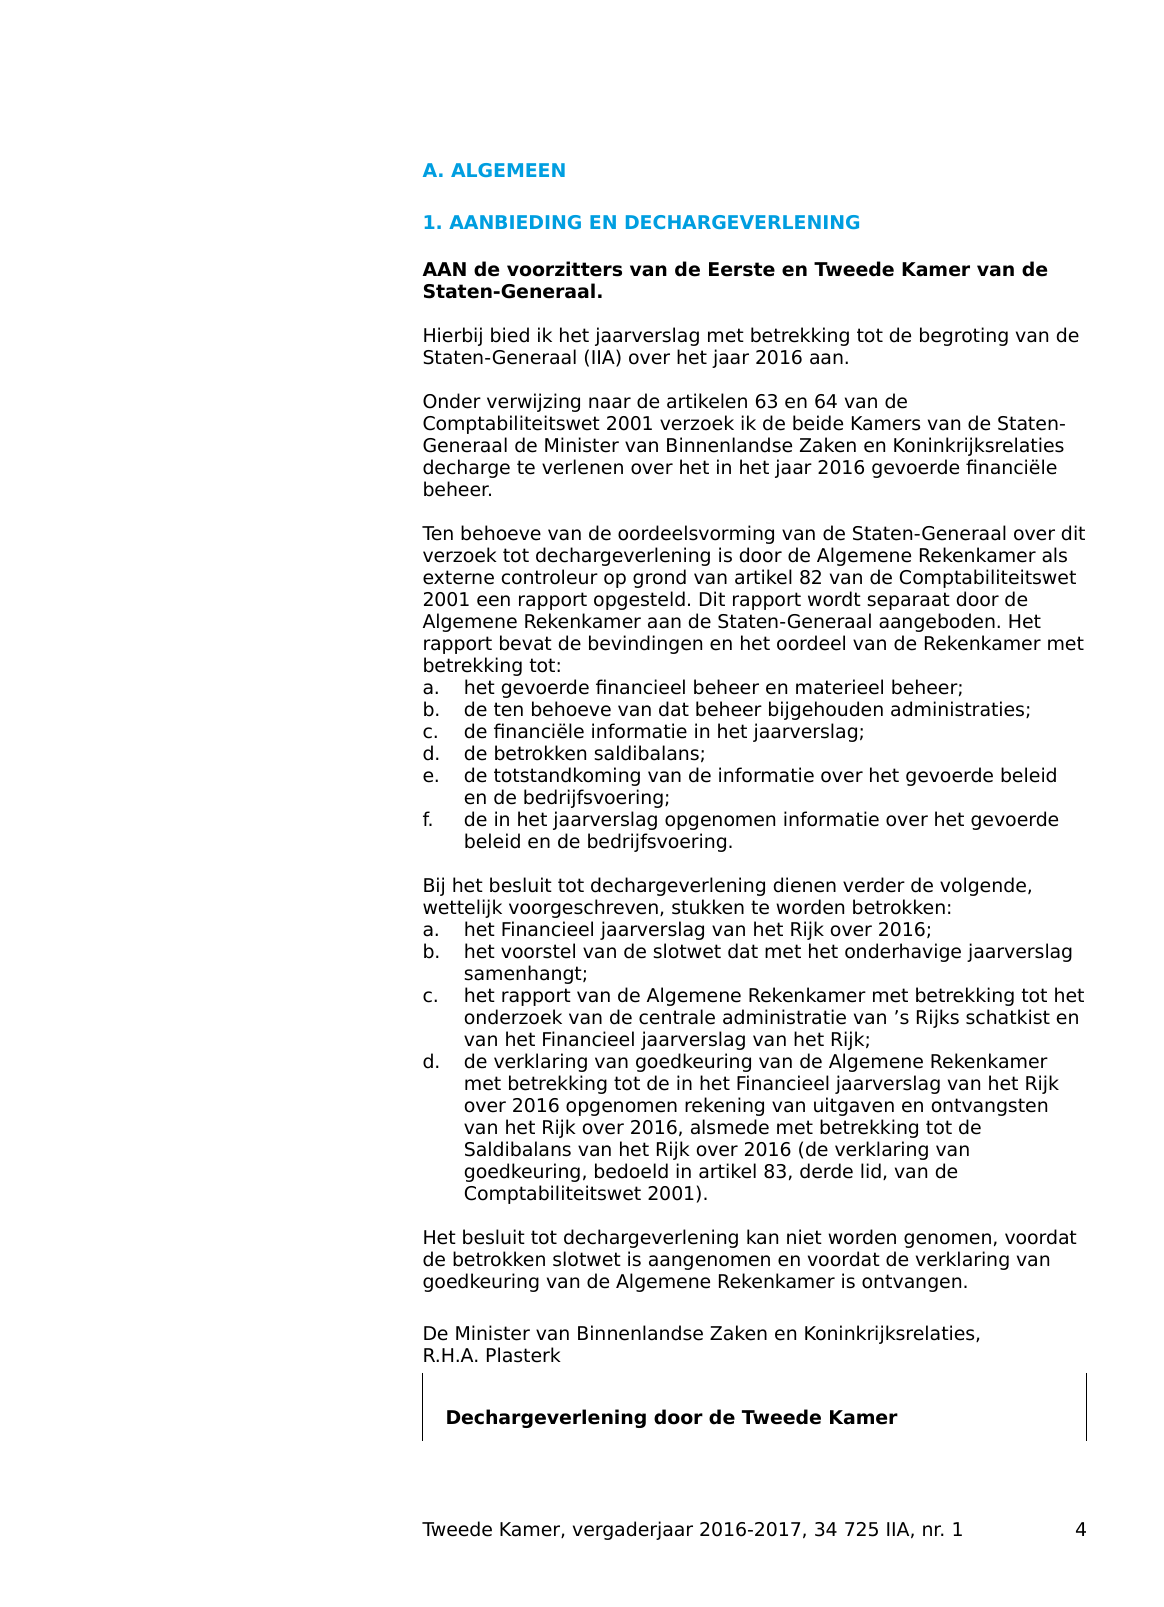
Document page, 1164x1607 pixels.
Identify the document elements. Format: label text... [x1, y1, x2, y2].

text AAN de voorzitters van de Eerste en Tweede Kamer van de Staten-Generaal. [422, 259, 1087, 303]
text Onder verwijzing naar de artikelen 63 en 64 van de Comptabiliteitswet 2001 verzoek ik de beide Kamers van de Staten-Generaal de Minister van Binnenlandse Zaken en Koninkrijksrelaties decharge te verlenen over het in het jaar 2016 gevoerde financiële beheer. [422, 391, 1087, 501]
text e. de totstandkoming van de informatie over het gevoerde beleid en de bedrijfsvoering; [422, 765, 1087, 809]
text a. het gevoerde financieel beheer en materieel beheer; [422, 677, 1087, 699]
text b. het voorstel van de slotwet dat met het onderhavige jaarverslag samenhangt; [422, 941, 1087, 985]
table_header Dechargeverlening door de Tweede Kamer [423, 1373, 1086, 1441]
text d. de verklaring van goedkeuring van de Algemene Rekenkamer met betrekking tot de in het Financieel jaarverslag van het Rijk over 2016 opgenomen rekening van uitgaven en ontvangsten van het Rijk over 2016, alsmede met betrekking tot de Saldibalans van het Rijk over 2016 (de verklaring van goedkeuring, bedoeld in artikel 83, derde lid, van de Comptabiliteitswet 2001). [422, 1051, 1087, 1205]
text Bij het besluit tot dechargeverlening dienen verder de volgende, wettelijk voorgeschreven, stukken te worden betrokken: [422, 875, 1087, 919]
subtitle 1. AANBIEDING EN DECHARGEVERLENING [422, 212, 1087, 234]
text Ten behoeve van de oordeelsvorming van de Staten-Generaal over dit verzoek tot dechargeverlening is door de Algemene Rekenkamer als externe controleur op grond van artikel 82 van de Comptabiliteitswet 2001 een rapport opgesteld. Dit rapport wordt separaat door de Algemene Rekenkamer aan de Staten-Generaal aangeboden. Het rapport bevat de bevindingen en het oordeel van de Rekenkamer met betrekking tot: [422, 523, 1087, 677]
text f. de in het jaarverslag opgenomen informatie over het gevoerde beleid en de bedrijfsvoering. [422, 809, 1087, 853]
text Hierbij bied ik het jaarverslag met betrekking tot de begroting van de Staten-Generaal (IIA) over het jaar 2016 aan. [422, 325, 1087, 369]
subtitle A. ALGEMEEN [422, 160, 1087, 182]
text De Minister van Binnenlandse Zaken en Koninkrijksrelaties, R.H.A. Plasterk [422, 1323, 1087, 1367]
text d. de betrokken saldibalans; [422, 743, 1087, 765]
text b. de ten behoeve van dat beheer bijgehouden administraties; [422, 699, 1087, 721]
text Het besluit tot dechargeverlening kan niet worden genomen, voordat de betrokken slotwet is aangenomen en voordat de verklaring van goedkeuring van de Algemene Rekenkamer is ontvangen. [422, 1227, 1087, 1293]
text c. de financiële informatie in het jaarverslag; [422, 721, 1087, 743]
text c. het rapport van de Algemene Rekenkamer met betrekking tot het onderzoek van de centrale administratie van ’s Rijks schatkist en van het Financieel jaarverslag van het Rijk; [422, 985, 1087, 1051]
text a. het Financieel jaarverslag van het Rijk over 2016; [422, 919, 1087, 941]
